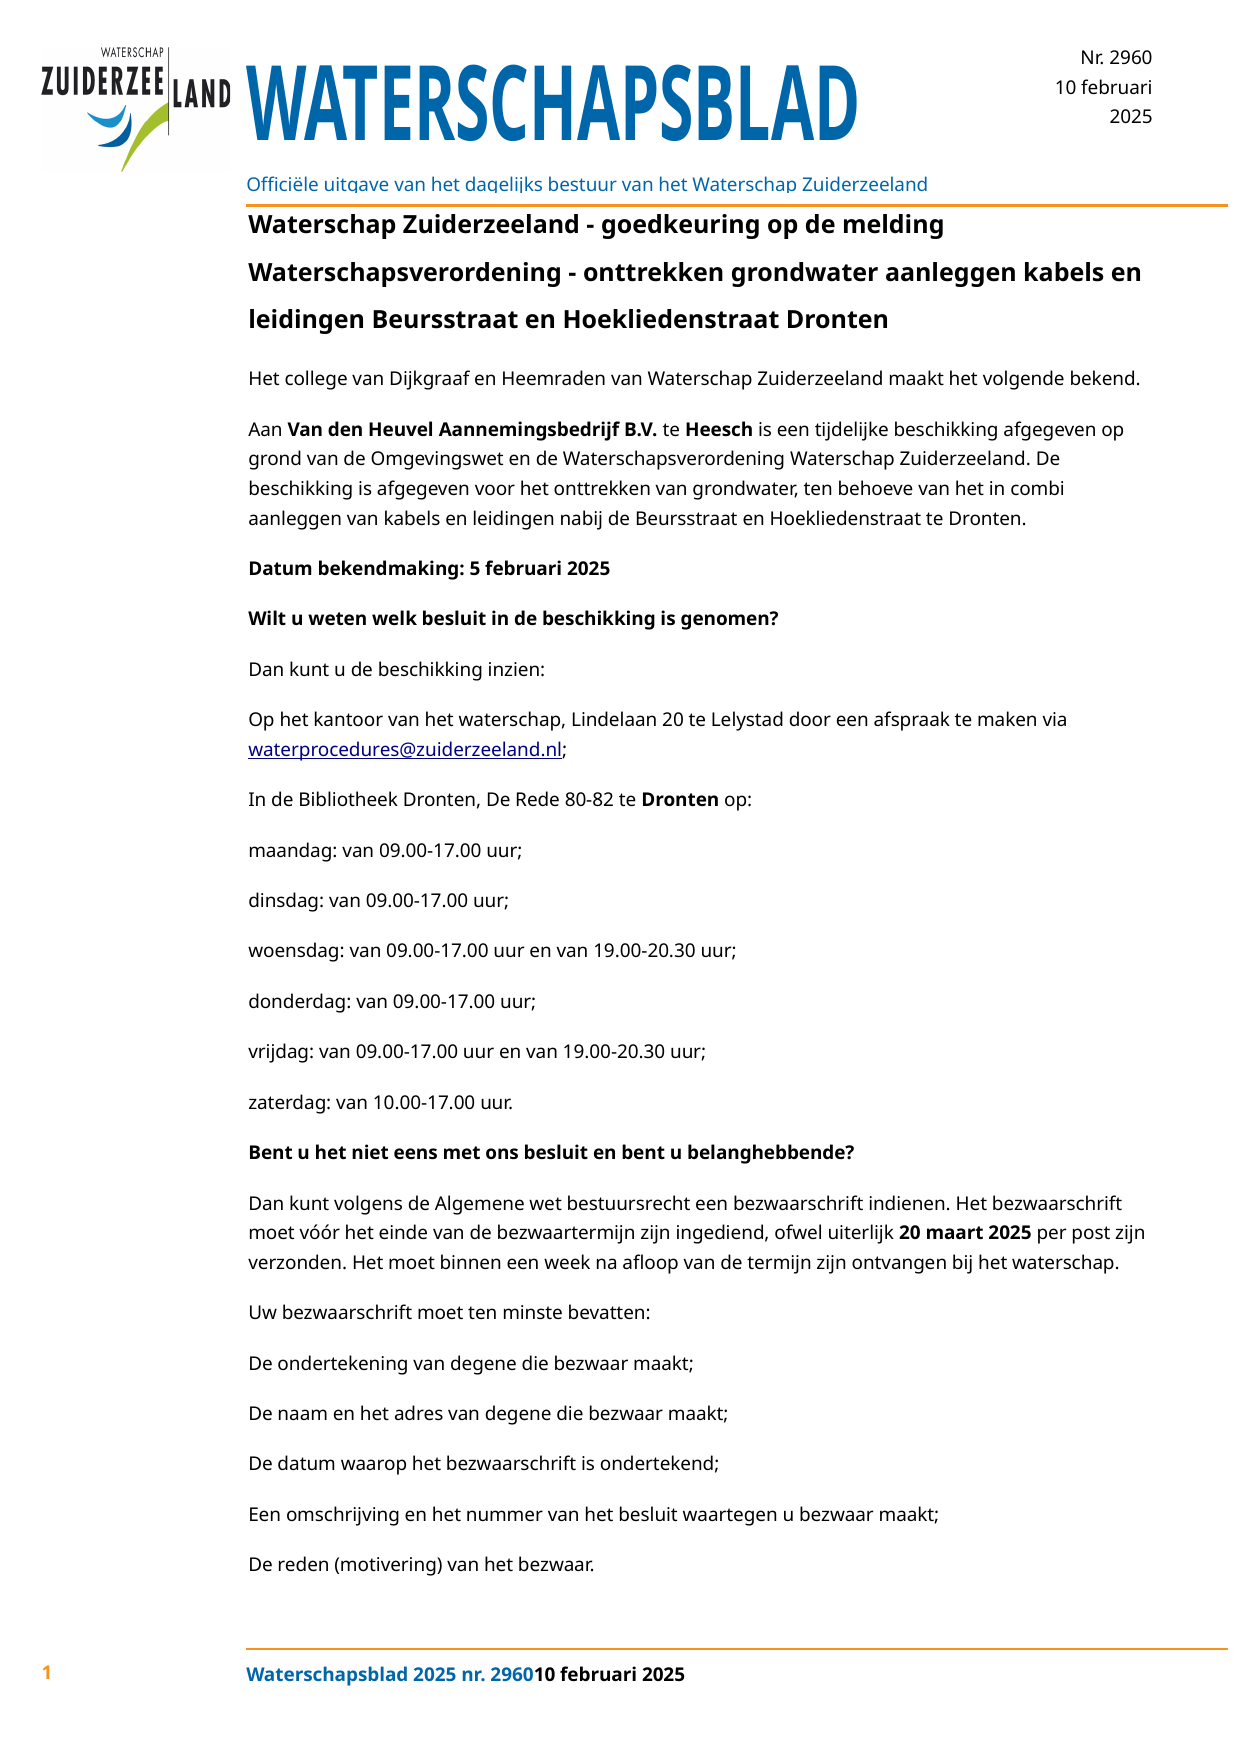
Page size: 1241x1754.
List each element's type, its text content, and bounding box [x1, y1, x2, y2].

text Datum bekendmaking: 5 februari 2025 [248, 555, 1152, 581]
text Bent u het niet eens met ons besluit en bent u belanghebbende? [248, 1139, 1152, 1165]
text woensdag: van 09.00-17.00 uur en van 19.00-20.30 uur; [248, 938, 1152, 963]
text Waterschap Zuiderzeeland - goedkeuring op de melding Waterschapsverordening - onttrekken grondwater aanleggen kabels en leidingen Beursstraat en Hoekliedenstraat Dronten [248, 207, 1152, 336]
picture [41, 47, 231, 172]
text Dan kunt volgens de Algemene wet bestuursrecht een bezwaarschrift indienen. Het bezwaarschrift moet vóór het einde van de bezwaartermijn zijn ingediend, ofwel uiterlijk 20 maart 2025 per post zijn verzonden. Het moet binnen een week na afloop van de termijn zijn ontvangen bij het waterschap. [248, 1190, 1152, 1274]
text Uw bezwaarschrift moet ten minste bevatten: [248, 1299, 1152, 1325]
text maandag: van 09.00-17.00 uur; [248, 837, 1152, 862]
text Op het kantoor van het waterschap, Lindelaan 20 te Lelystad door een afspraak te maken via waterprocedures@zuiderzeeland.nl; [248, 706, 1152, 762]
text Dan kunt u de beschikking inzien: [248, 656, 1152, 682]
text Aan Van den Heuvel Aannemingsbedrijf B.V. te Heesch is een tijdelijke beschikking afgegeven op grond van de Omgevingswet en de Waterschapsverordening Waterschap Zuiderzeeland. De beschikking is afgegeven voor het onttrekken van grondwater, ten behoeve van het in combi aanleggen van kabels en leidingen nabij de Beursstraat en Hoekliedenstraat te Dronten. [248, 416, 1152, 530]
text zaterdag: van 10.00-17.00 uur. [248, 1089, 1152, 1114]
text De ondertekening van degene die bezwaar maakt; [248, 1350, 1152, 1375]
text dinsdag: van 09.00-17.00 uur; [248, 887, 1152, 913]
text De naam en het adres van degene die bezwaar maakt; [248, 1400, 1152, 1426]
text Een omschrijving en het nummer van het besluit waartegen u bezwaar maakt; [248, 1501, 1152, 1527]
text De datum waarop het bezwaarschrift is ondertekend; [248, 1451, 1152, 1476]
text vrijdag: van 09.00-17.00 uur en van 19.00-20.30 uur; [248, 1038, 1152, 1064]
text Wilt u weten welk besluit in de beschikking is genomen? [248, 606, 1152, 631]
text De reden (motivering) van het bezwaar. [248, 1551, 1152, 1577]
text donderdag: van 09.00-17.00 uur; [248, 988, 1152, 1014]
text In de Bibliotheek Dronten, De Rede 80-82 te Dronten op: [248, 786, 1152, 812]
text Het college van Dijkgraaf en Heemraden van Waterschap Zuiderzeeland maakt het volgende bekend. [248, 366, 1152, 391]
